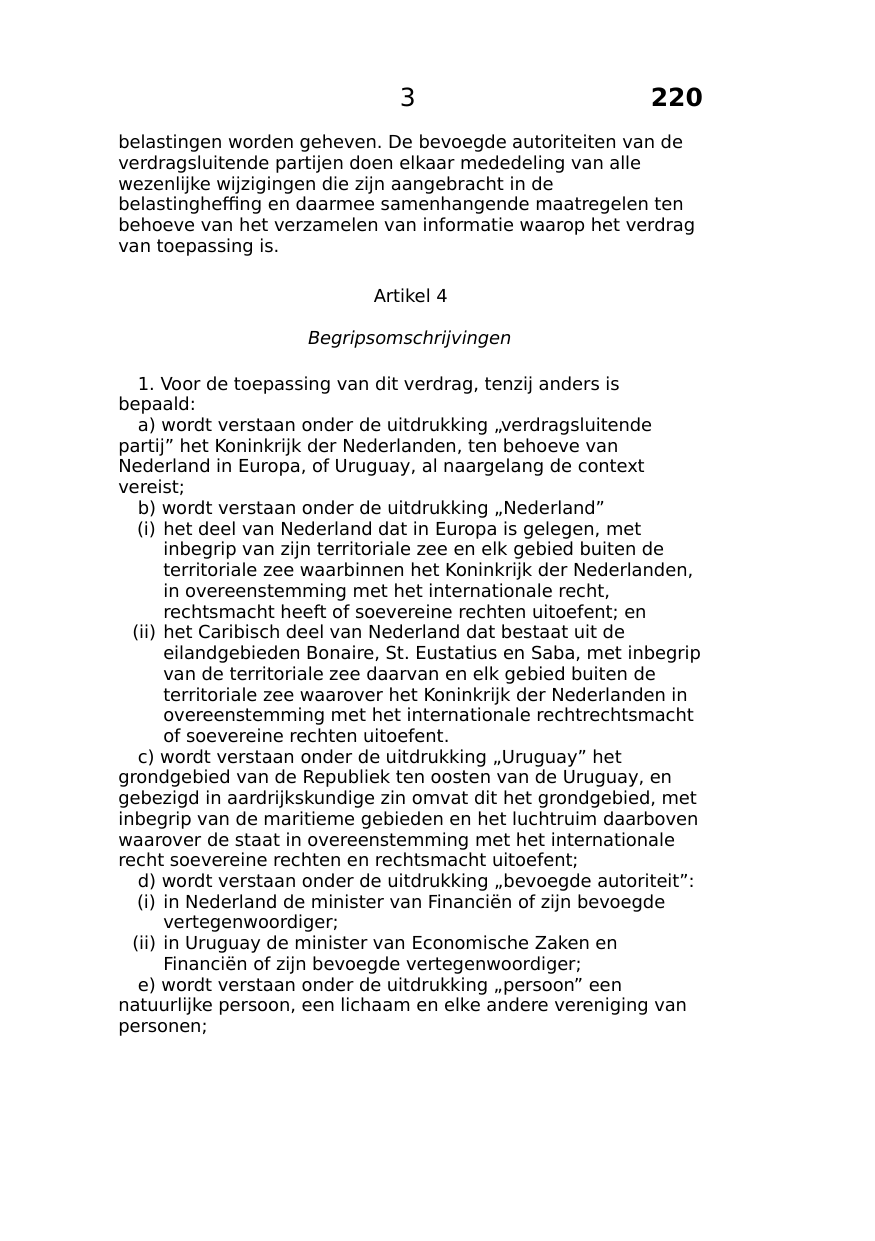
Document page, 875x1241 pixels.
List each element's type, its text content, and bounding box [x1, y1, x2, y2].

subtitle Artikel 4 Begripsomschrijvingen [118, 286, 703, 348]
text (i) in Nederland de minister van Financiën of zijn bevoegde vertegenwoordiger; [118, 892, 703, 933]
text (ii) in Uruguay de minister van Economische Zaken en Financiën of zijn bevoegde vertegenwoordiger; [118, 933, 703, 974]
text 1. Voor de toepassing van dit verdrag, tenzij anders is bepaald: [118, 373, 703, 415]
text d) wordt verstaan onder de uitdrukking „bevoegde autoriteit”: [118, 871, 703, 892]
text e) wordt verstaan onder de uitdrukking „persoon” een natuurlijke persoon, een lichaam en elke andere vereniging van personen; [118, 974, 703, 1037]
text (i) het deel van Nederland dat in Europa is gelegen, met inbegrip van zijn territoriale zee en elk gebied buiten de territoriale zee waarbinnen het Koninkrijk der Nederlanden, in overeenstemming met het internationale recht, rechtsmacht heeft of soevereine rechten uitoefent; en [118, 518, 703, 622]
text belastingen worden geheven. De bevoegde autoriteiten van de verdragsluitende partijen doen elkaar mededeling van alle wezenlijke wijzigingen die zijn aangebracht in de belastingheffing en daarmee samenhangende maatregelen ten behoeve van het verzamelen van informatie waarop het verdrag van toepassing is. [118, 132, 703, 256]
text a) wordt verstaan onder de uitdrukking „verdragsluitende partij” het Koninkrijk der Nederlanden, ten behoeve van Nederland in Europa, of Uruguay, al naargelang de context vereist; [118, 415, 703, 498]
text (ii) het Caribisch deel van Nederland dat bestaat uit de eilandgebieden Bonaire, St. Eustatius en Saba, met inbegrip van de territoriale zee daarvan en elk gebied buiten de territoriale zee waarover het Koninkrijk der Nederlanden in overeenstemming met het internationale rechtrechtsmacht of soevereine rechten uitoefent. [118, 622, 703, 747]
text b) wordt verstaan onder de uitdrukking „Nederland” [118, 498, 703, 518]
text c) wordt verstaan onder de uitdrukking „Uruguay” het grondgebied van de Republiek ten oosten van de Uruguay, en gebezigd in aardrijkskundige zin omvat dit het grondgebied, met inbegrip van de maritieme gebieden en het luchtruim daarboven waarover de staat in overeenstemming met het internationale recht soevereine rechten en rechtsmacht uitoefent; [118, 747, 703, 871]
